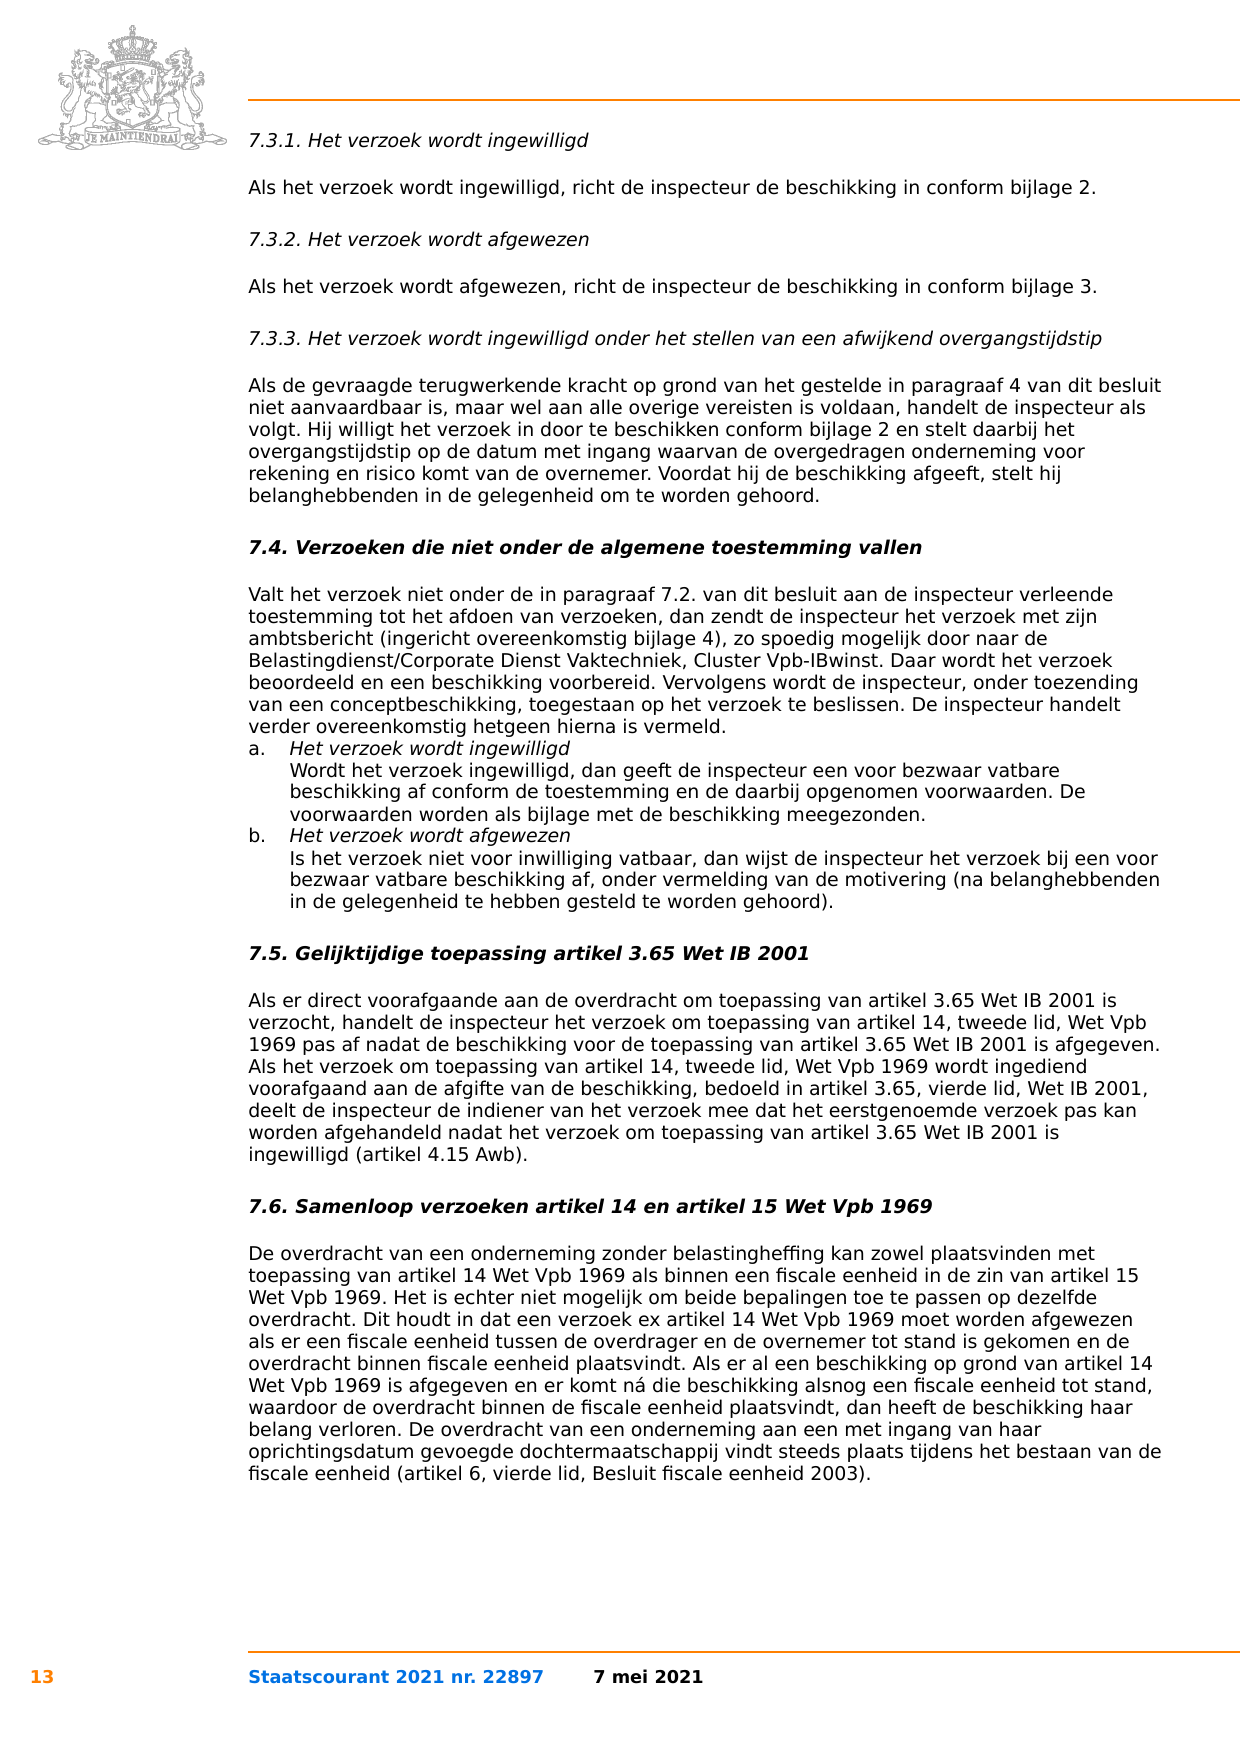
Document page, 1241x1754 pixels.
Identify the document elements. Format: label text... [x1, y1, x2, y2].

text Als het verzoek wordt afgewezen, richt de inspecteur de beschikking in conform bijlage 3. [248, 276, 1163, 298]
text Als er direct voorafgaande aan de overdracht om toepassing van artikel 3.65 Wet IB 2001 is verzocht, handelt de inspecteur het verzoek om toepassing van artikel 14, tweede lid, Wet Vpb 1969 pas af nadat de beschikking voor de toepassing van artikel 3.65 Wet IB 2001 is afgegeven. Als het verzoek om toepassing van artikel 14, tweede lid, Wet Vpb 1969 wordt ingediend voorafgaand aan de afgifte van de beschikking, bedoeld in artikel 3.65, vierde lid, Wet IB 2001, deelt de inspecteur de indiener van het verzoek mee dat het eerstgenoemde verzoek pas kan worden afgehandeld nadat het verzoek om toepassing van artikel 3.65 Wet IB 2001 is ingewilligd (artikel 4.15 Awb). [248, 990, 1163, 1166]
subtitle 7.3.1. Het verzoek wordt ingewilligd [248, 130, 1163, 152]
subtitle 7.3.2. Het verzoek wordt afgewezen [248, 229, 1163, 251]
picture [38, 25, 227, 150]
subtitle 7.3.3. Het verzoek wordt ingewilligd onder het stellen van een afwijkend overgangstijdstip [248, 328, 1163, 350]
subtitle 7.6. Samenloop verzoeken artikel 14 en artikel 15 Wet Vpb 1969 [248, 1196, 1163, 1218]
text b. Het verzoek wordt afgewezen [248, 825, 1163, 847]
text Wordt het verzoek ingewilligd, dan geeft de inspecteur een voor bezwaar vatbare beschikking af conform de toestemming en de daarbij opgenomen voorwaarden. De voorwaarden worden als bijlage met de beschikking meegezonden. [289, 759, 1163, 825]
subtitle 7.4. Verzoeken die niet onder de algemene toestemming vallen [248, 537, 1163, 559]
text Als de gevraagde terugwerkende kracht op grond van het gestelde in paragraaf 4 van dit besluit niet aanvaardbaar is, maar wel aan alle overige vereisten is voldaan, handelt de inspecteur als volgt. Hij willigt het verzoek in door te beschikken conform bijlage 2 en stelt daarbij het overgangstijdstip op de datum met ingang waarvan de overgedragen onderneming voor rekening en risico komt van de overnemer. Voordat hij de beschikking afgeeft, stelt hij belanghebbenden in de gelegenheid om te worden gehoord. [248, 375, 1163, 507]
text a. Het verzoek wordt ingewilligd [248, 737, 1163, 759]
text De overdracht van een onderneming zonder belastingheffing kan zowel plaatsvinden met toepassing van artikel 14 Wet Vpb 1969 als binnen een fiscale eenheid in de zin van artikel 15 Wet Vpb 1969. Het is echter niet mogelijk om beide bepalingen toe te passen op dezelfde overdracht. Dit houdt in dat een verzoek ex artikel 14 Wet Vpb 1969 moet worden afgewezen als er een fiscale eenheid tussen de overdrager en de overnemer tot stand is gekomen en de overdracht binnen fiscale eenheid plaatsvindt. Als er al een beschikking op grond van artikel 14 Wet Vpb 1969 is afgegeven en er komt ná die beschikking alsnog een fiscale eenheid tot stand, waardoor de overdracht binnen de fiscale eenheid plaatsvindt, dan heeft de beschikking haar belang verloren. De overdracht van een onderneming aan een met ingang van haar oprichtingsdatum gevoegde dochtermaatschappij vindt steeds plaats tijdens het bestaan van de fiscale eenheid (artikel 6, vierde lid, Besluit fiscale eenheid 2003). [248, 1243, 1163, 1485]
text Is het verzoek niet voor inwilliging vatbaar, dan wijst de inspecteur het verzoek bij een voor bezwaar vatbare beschikking af, onder vermelding van de motivering (na belanghebbenden in de gelegenheid te hebben gesteld te worden gehoord). [289, 847, 1163, 913]
text Valt het verzoek niet onder de in paragraaf 7.2. van dit besluit aan de inspecteur verleende toestemming tot het afdoen van verzoeken, dan zendt de inspecteur het verzoek met zijn ambtsbericht (ingericht overeenkomstig bijlage 4), zo spoedig mogelijk door naar de Belastingdienst/Corporate Dienst Vaktechniek, Cluster Vpb-IBwinst. Daar wordt het verzoek beoordeeld en een beschikking voorbereid. Vervolgens wordt de inspecteur, onder toezending van een conceptbeschikking, toegestaan op het verzoek te beslissen. De inspecteur handelt verder overeenkomstig hetgeen hierna is vermeld. [248, 584, 1163, 737]
subtitle 7.5. Gelijktijdige toepassing artikel 3.65 Wet IB 2001 [248, 943, 1163, 965]
text Als het verzoek wordt ingewilligd, richt de inspecteur de beschikking in conform bijlage 2. [248, 177, 1163, 199]
